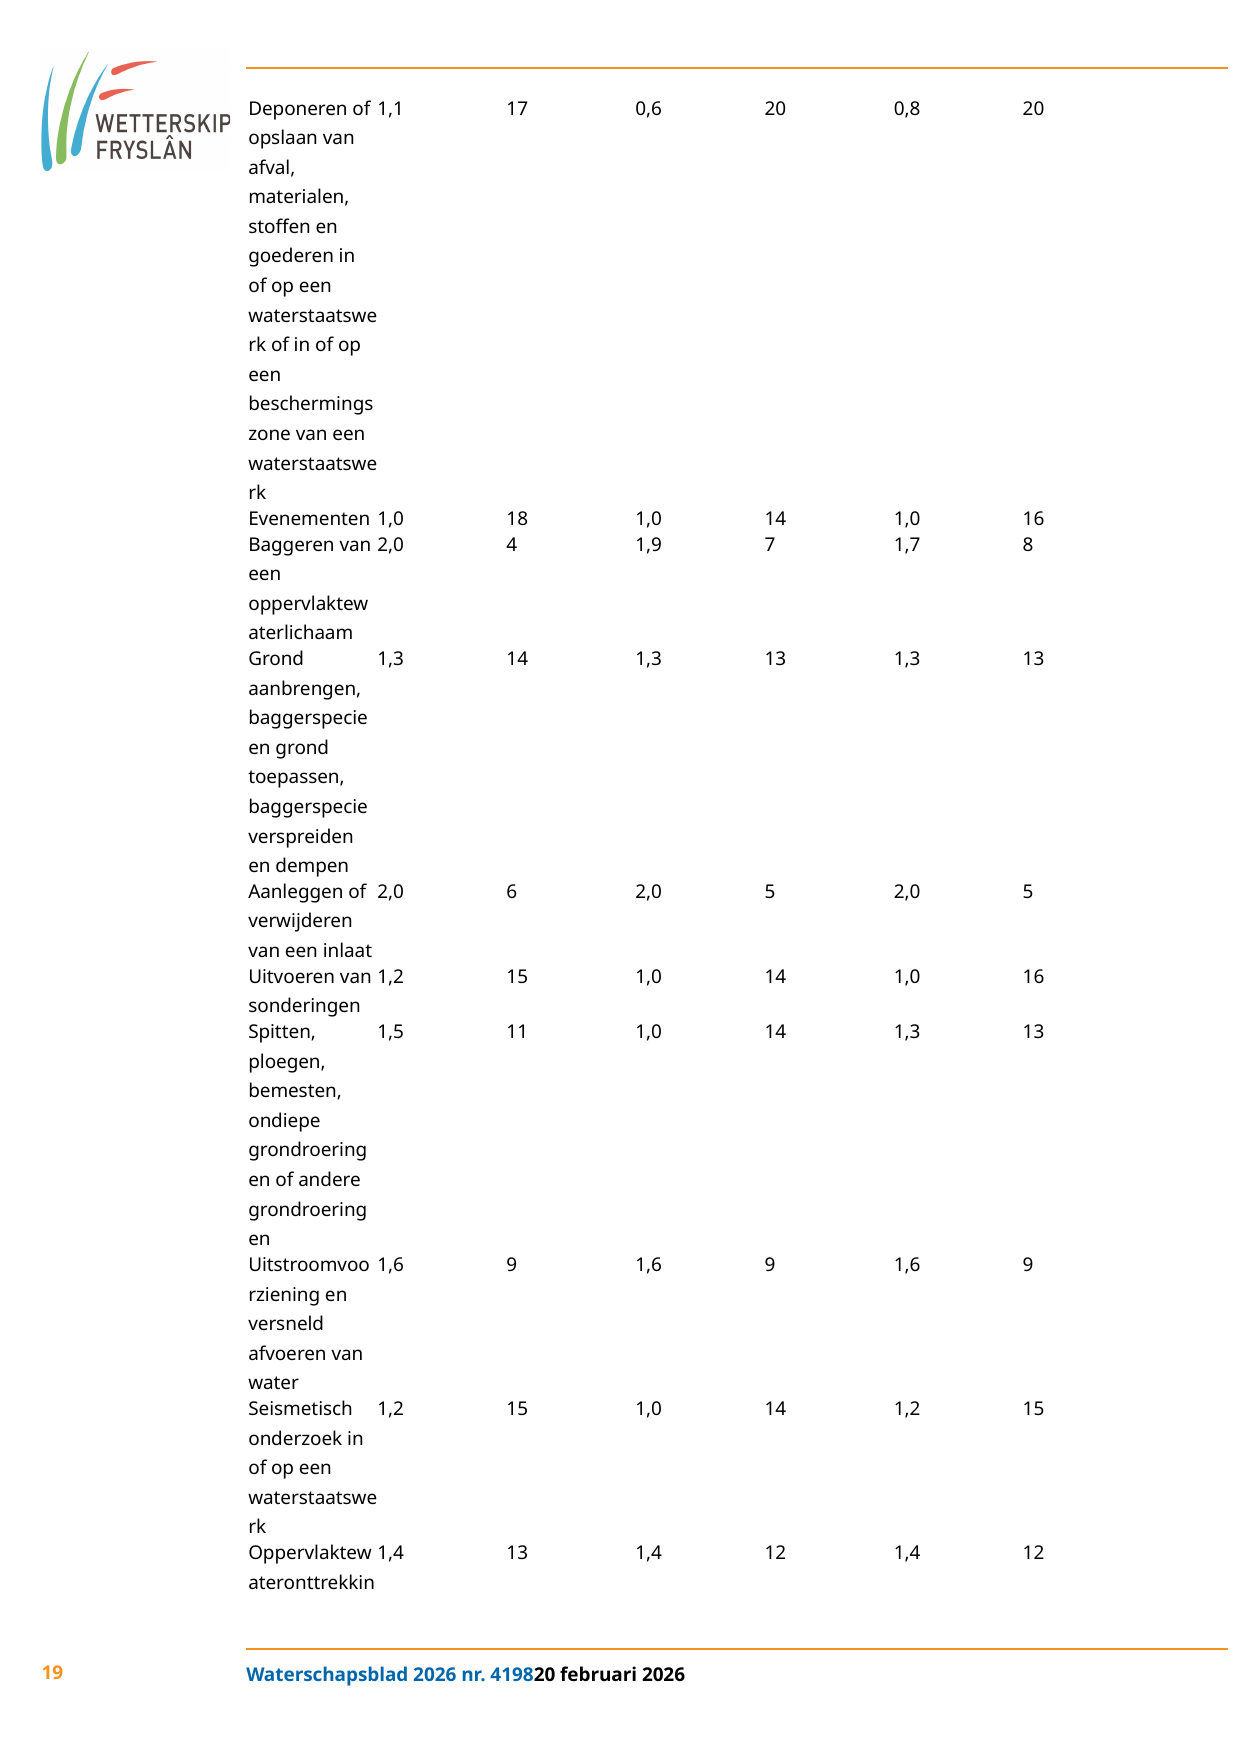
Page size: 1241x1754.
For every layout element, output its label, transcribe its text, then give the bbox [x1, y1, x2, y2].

table_cell 8 [1023, 531, 1152, 645]
table_cell 13 [1023, 645, 1152, 878]
table_cell 17 [506, 95, 635, 505]
table_cell Deponeren of opslaan van afval, materialen, stoffen en goederen in of op een waterstaatswerk of in of op een beschermingszone van een waterstaatswerk [248, 95, 377, 505]
table_cell 1,6 [635, 1251, 764, 1395]
table_cell 15 [1023, 1395, 1152, 1539]
table_cell 20 [764, 95, 893, 505]
table_cell 1,7 [894, 531, 1022, 645]
table_cell Uitstroomvoorziening en versneld afvoeren van water [248, 1251, 377, 1395]
table_cell 6 [506, 878, 635, 963]
picture [41, 47, 231, 172]
table_cell 12 [764, 1539, 893, 1594]
table_cell 1,2 [894, 1395, 1022, 1539]
table_cell 7 [764, 531, 893, 645]
table_cell Spitten, ploegen, bemesten, ondiepe grondroeringen of andere grondroeringen [248, 1018, 377, 1251]
table_cell Uitvoeren van sonderingen [248, 963, 377, 1018]
table_cell 9 [506, 1251, 635, 1395]
table_cell 1,3 [635, 645, 764, 878]
table_cell Baggeren van een oppervlaktewaterlichaam [248, 531, 377, 645]
table_cell 2,0 [377, 531, 506, 645]
table_cell 14 [764, 963, 893, 1018]
table_cell 16 [1023, 963, 1152, 1018]
table_cell 1,6 [894, 1251, 1022, 1395]
table_cell 15 [506, 963, 635, 1018]
table_cell 1,2 [377, 1395, 506, 1539]
table_cell 11 [506, 1018, 635, 1251]
table_cell 14 [764, 1018, 893, 1251]
table_cell 13 [506, 1539, 635, 1594]
table_cell 0,8 [894, 95, 1022, 505]
table_cell 1,3 [377, 645, 506, 878]
table_cell 1,4 [894, 1539, 1022, 1594]
table_cell 9 [1023, 1251, 1152, 1395]
table_cell Seismetisch onderzoek in of op een waterstaatswerk [248, 1395, 377, 1539]
table_cell 4 [506, 531, 635, 645]
table_cell 16 [1023, 505, 1152, 531]
table_cell 5 [1023, 878, 1152, 963]
table_cell 20 [1023, 95, 1152, 505]
table_cell 1,2 [377, 963, 506, 1018]
table_cell 14 [764, 1395, 893, 1539]
table_cell 9 [764, 1251, 893, 1395]
table_cell 18 [506, 505, 635, 531]
table_cell Aanleggen of verwijderen van een inlaat [248, 878, 377, 963]
table_cell 1,0 [377, 505, 506, 531]
table_cell 1,0 [894, 505, 1022, 531]
table_cell 12 [1023, 1539, 1152, 1594]
table_cell 13 [764, 645, 893, 878]
table_cell 5 [764, 878, 893, 963]
table_cell 1,6 [377, 1251, 506, 1395]
table_cell 1,3 [894, 645, 1022, 878]
table_cell 0,6 [635, 95, 764, 505]
table_cell Grond aanbrengen, baggerspecie en grond toepassen, baggerspecie verspreiden en dempen [248, 645, 377, 878]
table_cell 1,4 [635, 1539, 764, 1594]
table_cell 2,0 [635, 878, 764, 963]
table_cell 14 [764, 505, 893, 531]
table_cell Evenementen [248, 505, 377, 531]
table_cell 2,0 [894, 878, 1022, 963]
table_cell 1,0 [635, 1395, 764, 1539]
table_cell 1,0 [635, 1018, 764, 1251]
table_cell 13 [1023, 1018, 1152, 1251]
table_cell 1,0 [635, 963, 764, 1018]
table_cell Oppervlaktewateronttrekkin [248, 1539, 377, 1594]
table_cell 15 [506, 1395, 635, 1539]
table_cell 1,9 [635, 531, 764, 645]
table_cell 1,0 [894, 963, 1022, 1018]
table_cell 2,0 [377, 878, 506, 963]
table_cell 1,3 [894, 1018, 1022, 1251]
table_cell 1,1 [377, 95, 506, 505]
table_cell 14 [506, 645, 635, 878]
table_cell 1,0 [635, 505, 764, 531]
table_cell 1,5 [377, 1018, 506, 1251]
table_cell 1,4 [377, 1539, 506, 1594]
